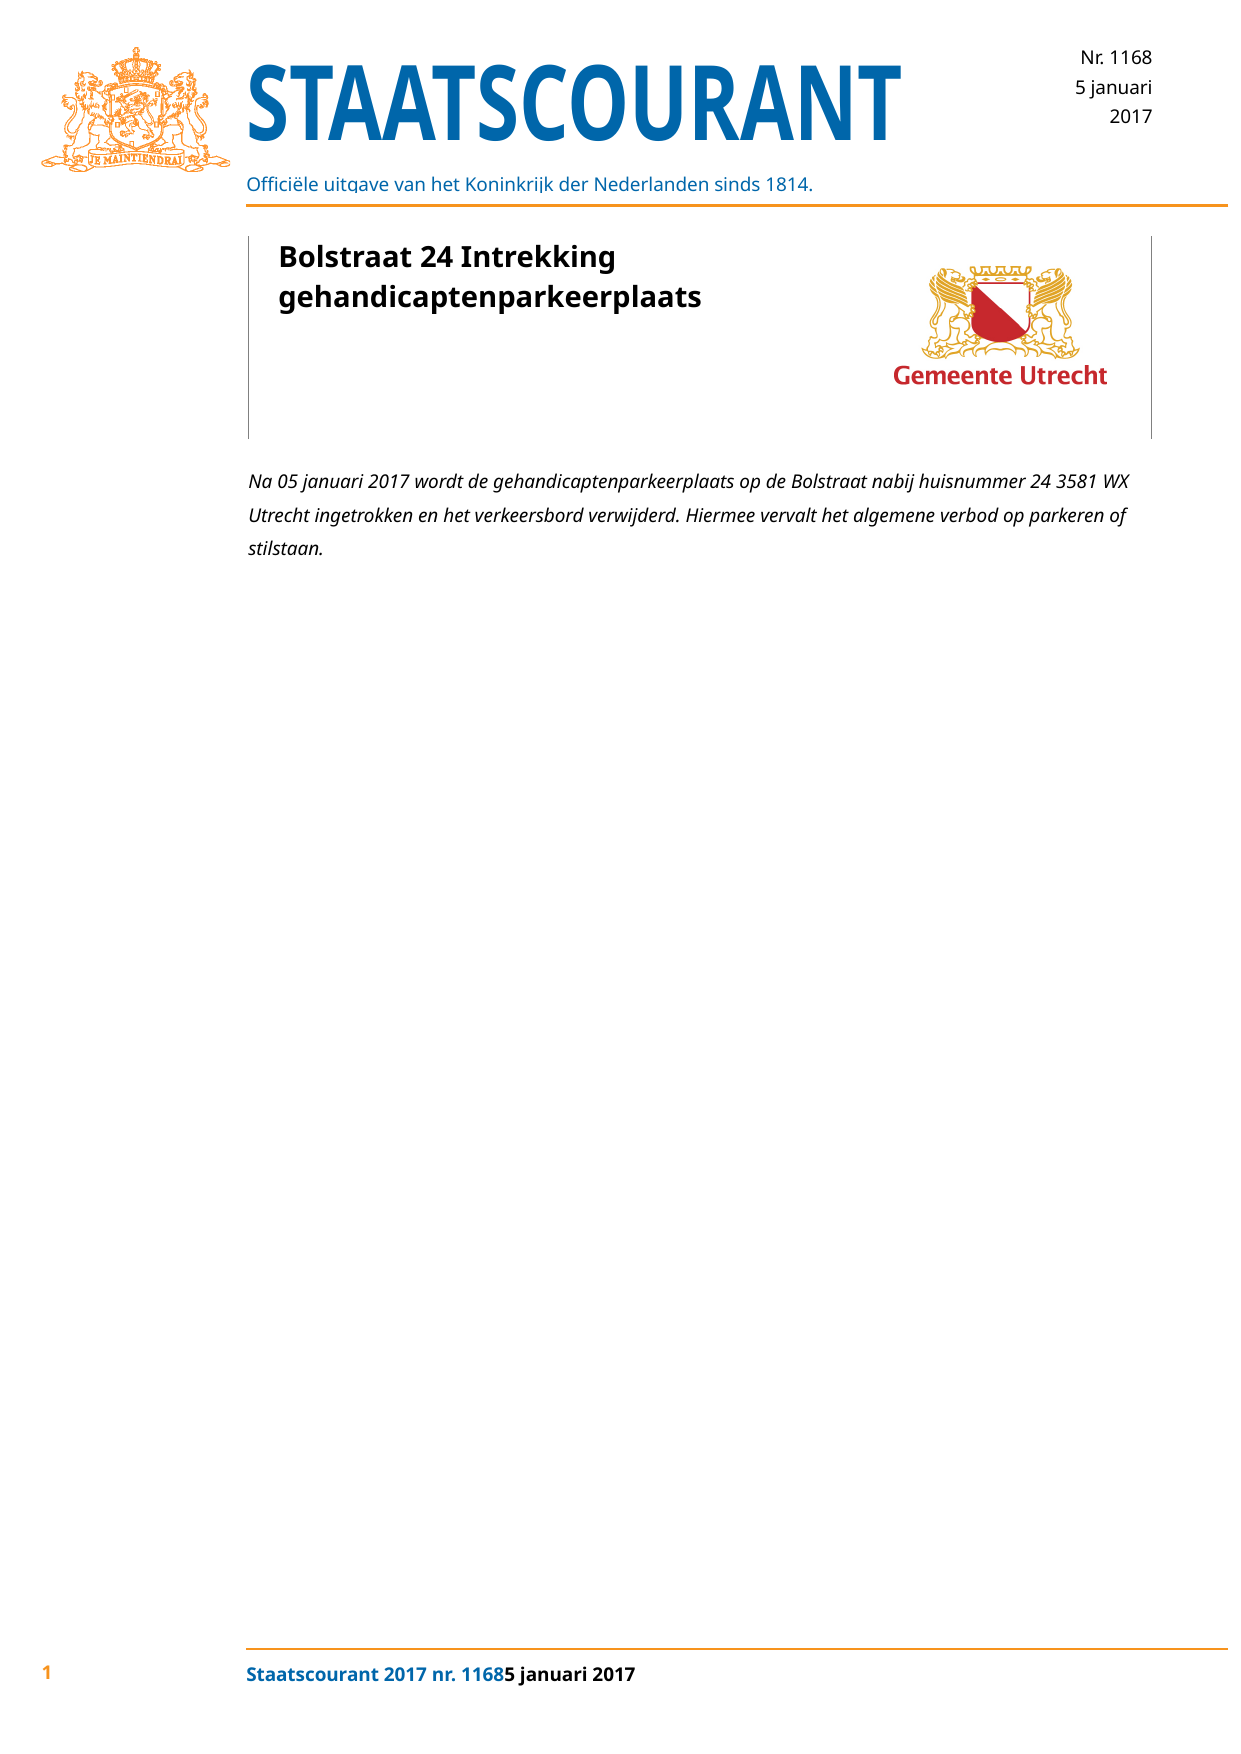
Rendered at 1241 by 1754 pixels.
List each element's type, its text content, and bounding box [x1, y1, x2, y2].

table_header [850, 414, 1151, 439]
picture [882, 236, 1119, 414]
picture [41, 47, 231, 172]
text Na 05 januari 2017 wordt de gehandicaptenparkeerplaats op de Bolstraat nabij huisnummer 24 3581 WX Utrecht ingetrokken en het verkeersbord verwijderd. Hiermee vervalt het algemene verbod op parkeren of stilstaan. [248, 469, 1152, 561]
table_header [1119, 236, 1151, 413]
table_header Bolstraat 24 Intrekking gehandicaptenparkeerplaats [249, 236, 850, 439]
table_header [850, 236, 882, 413]
